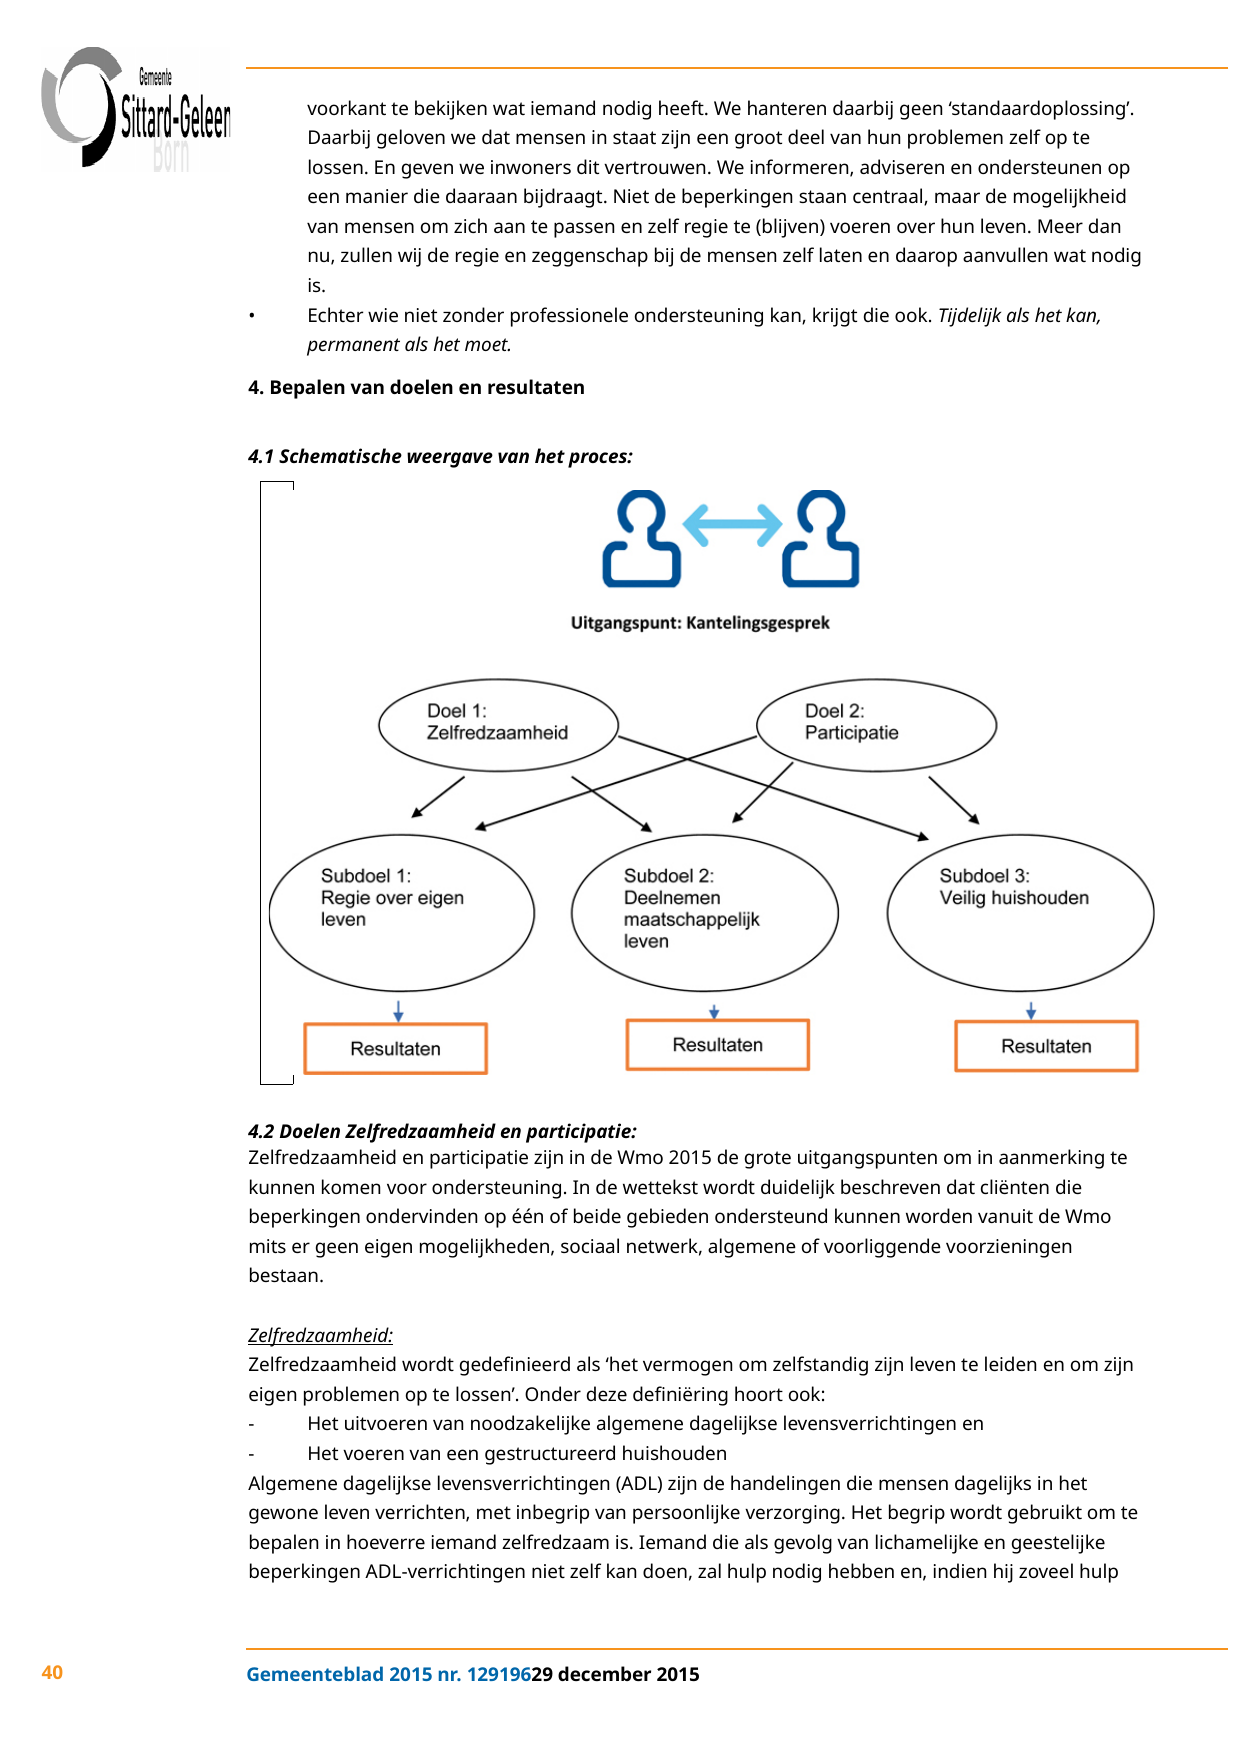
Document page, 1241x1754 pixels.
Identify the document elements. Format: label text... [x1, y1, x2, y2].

text Zelfredzaamheid: [248, 1322, 1152, 1347]
text 4.1 Schematische weergave van het proces: [248, 443, 1152, 469]
list Het voeren van een gestructureerd huishouden [248, 1440, 1152, 1466]
list Echter wie niet zonder professionele ondersteuning kan, krijgt die ook. Tijdelijk als het kan, permanent als het moet. [248, 302, 1152, 357]
picture [268, 490, 1155, 1075]
text 4.2 Doelen Zelfredzaamheid en participatie: [248, 1118, 1152, 1144]
list Het uitvoeren van noodzakelijke algemene dagelijkse levensverrichtingen en [248, 1411, 1152, 1436]
list voorkant te bekijken wat iemand nodig heeft. We hanteren daarbij geen ‘standaardoplossing’. Daarbij geloven we dat mensen in staat zijn een groot deel van hun problemen zelf op te lossen. En geven we inwoners dit vertrouwen. We informeren, adviseren en ondersteunen op een manier die daaraan bijdraagt. Niet de beperkingen staan centraal, maar de mogelijkheid van mensen om zich aan te passen en zelf regie te (blijven) voeren over hun leven. Meer dan nu, zullen wij de regie en zeggenschap bij de mensen zelf laten en daarop aanvullen wat nodig is. [248, 95, 1152, 298]
text Zelfredzaamheid en participatie zijn in de Wmo 2015 de grote uitgangspunten om in aanmerking te kunnen komen voor ondersteuning. In de wettekst wordt duidelijk beschreven dat cliënten die beperkingen ondervinden op één of beide gebieden ondersteund kunnen worden vanuit de Wmo mits er geen eigen mogelijkheden, sociaal netwerk, algemene of voorliggende voorzieningen bestaan. [248, 1144, 1152, 1288]
text Algemene dagelijkse levensverrichtingen (ADL) zijn de handelingen die mensen dagelijks in het gewone leven verrichten, met inbegrip van persoonlijke verzorging. Het begrip wordt gebruikt om te bepalen in hoeverre iemand zelfredzaam is. Iemand die als gevolg van lichamelijke en geestelijke beperkingen ADL-verrichtingen niet zelf kan doen, zal hulp nodig hebben en, indien hij zoveel hulp [248, 1470, 1152, 1584]
text Zelfredzaamheid wordt gedefinieerd als ‘het vermogen om zelfstandig zijn leven te leiden en om zijn eigen problemen op te lossen’. Onder deze definiëring hoort ook: [248, 1351, 1152, 1407]
text 4. Bepalen van doelen en resultaten [248, 374, 1152, 400]
picture [41, 47, 231, 172]
